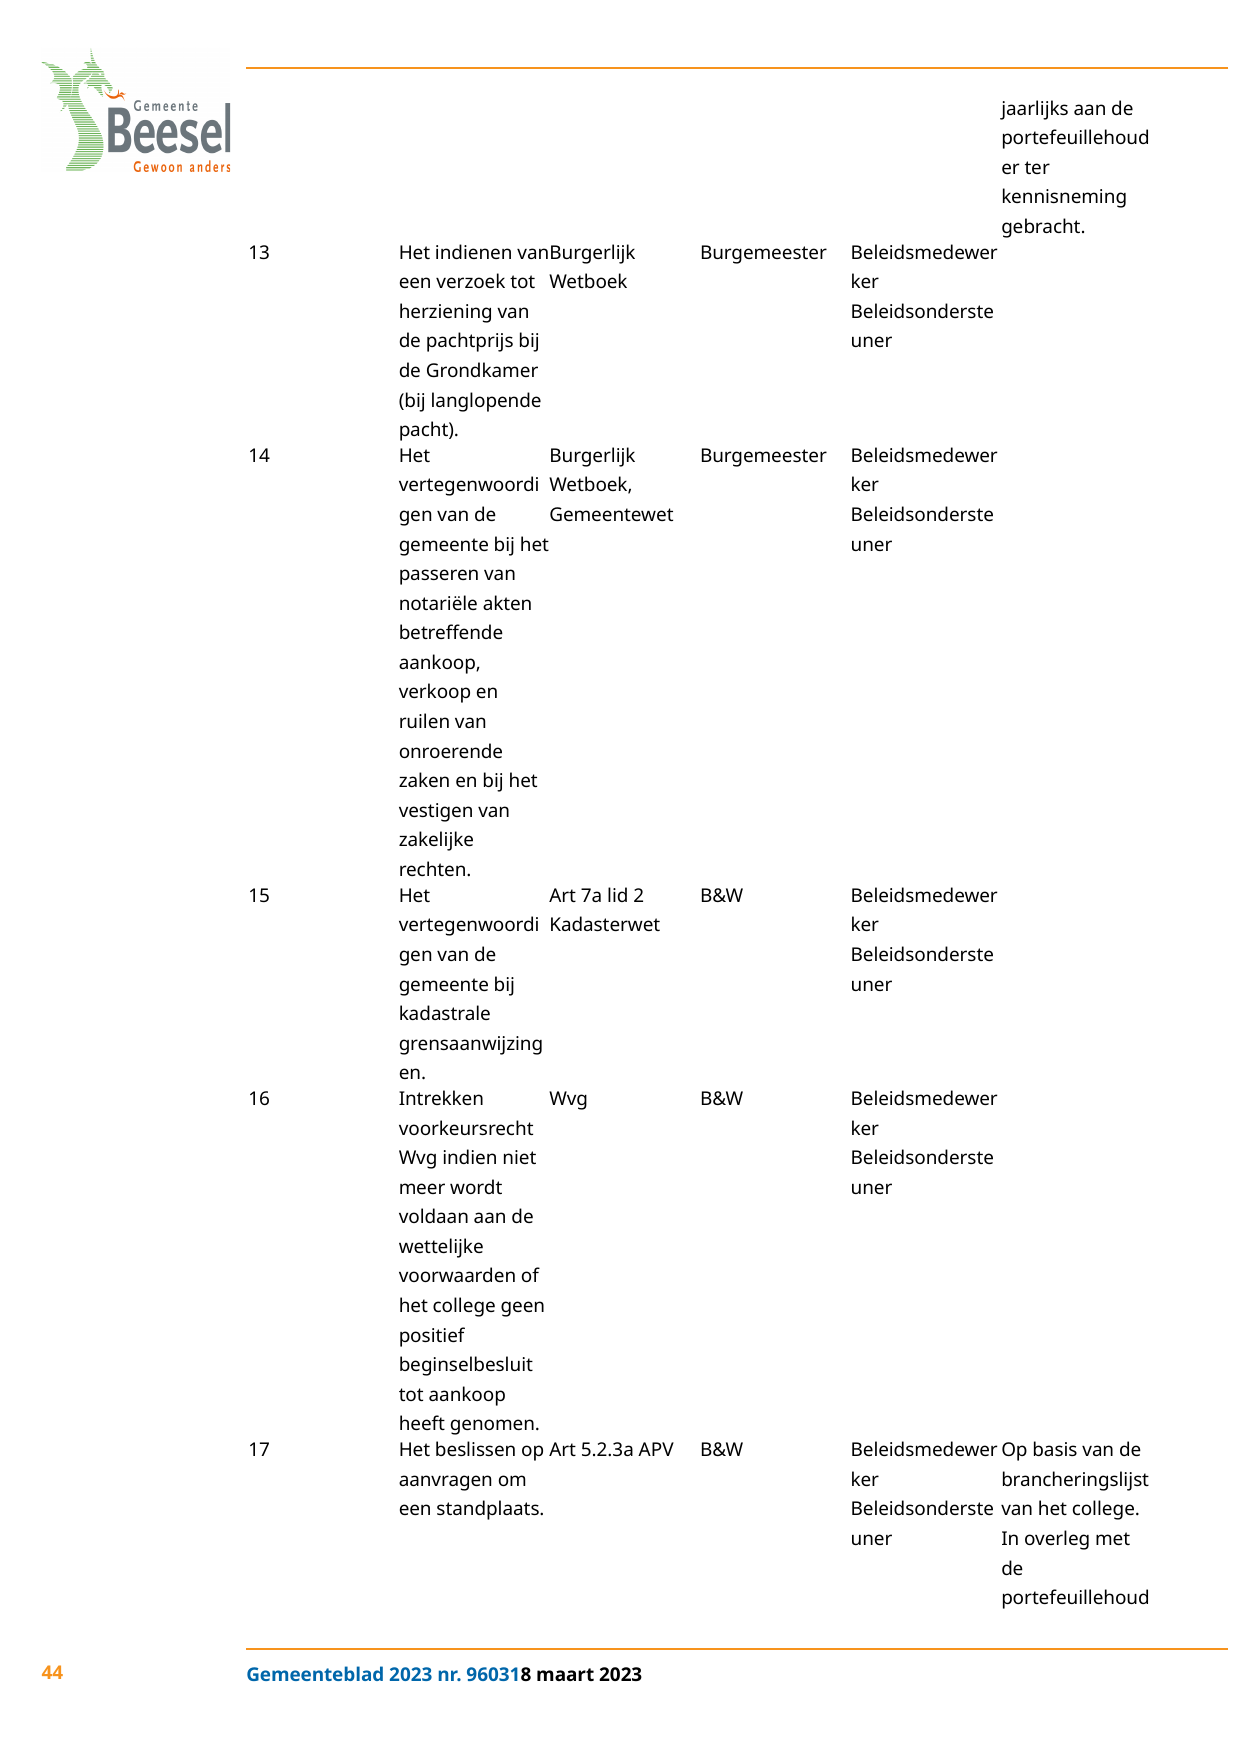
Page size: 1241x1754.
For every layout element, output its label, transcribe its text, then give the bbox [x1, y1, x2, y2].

table_cell Art 7a lid 2 Kadasterwet [549, 882, 700, 1085]
table_cell Burgemeester [700, 239, 850, 442]
table_cell [1001, 239, 1152, 442]
table_cell 13 [248, 239, 398, 442]
table_cell Het vertegenwoordigen van de gemeente bij kadastrale grensaanwijzingen. [399, 882, 549, 1085]
table_cell jaarlijks aan de portefeuillehouder ter kennisneming gebracht. [1001, 95, 1152, 239]
table_cell [850, 95, 1001, 239]
table_cell 14 [248, 442, 398, 882]
table_cell Beleidsmedewerker Beleidsondersteuner [850, 239, 1001, 442]
table_cell Het beslissen op aanvragen om een standplaats. [399, 1436, 549, 1610]
table_cell [1001, 882, 1152, 1085]
table_cell B&W [700, 1085, 850, 1436]
table_cell Het vertegenwoordigen van de gemeente bij het passeren van notariële akten betreffende aankoop, verkoop en ruilen van onroerende zaken en bij het vestigen van zakelijke rechten. [399, 442, 549, 882]
table_cell [700, 95, 850, 239]
table_cell Op basis van de brancheringslijst van het college. In overleg met de portefeuillehoud [1001, 1436, 1152, 1610]
picture [41, 47, 231, 172]
table_cell Burgerlijk Wetboek [549, 239, 700, 442]
table_cell [1001, 1085, 1152, 1436]
table_cell [549, 95, 700, 239]
table_cell Beleidsmedewerker Beleidsondersteuner [850, 1085, 1001, 1436]
table_cell Burgemeester [700, 442, 850, 882]
table_cell Intrekken voorkeursrecht Wvg indien niet meer wordt voldaan aan de wettelijke voorwaarden of het college geen positief beginselbesluit tot aankoop heeft genomen. [399, 1085, 549, 1436]
table_cell 16 [248, 1085, 398, 1436]
table_cell B&W [700, 1436, 850, 1610]
table_cell 15 [248, 882, 398, 1085]
table_cell Beleidsmedewerker Beleidsondersteuner [850, 1436, 1001, 1610]
table_cell 17 [248, 1436, 398, 1610]
table_cell B&W [700, 882, 850, 1085]
table_cell [399, 95, 549, 239]
table_cell [1001, 442, 1152, 882]
table_cell Beleidsmedewerker Beleidsondersteuner [850, 442, 1001, 882]
table_cell Wvg [549, 1085, 700, 1436]
table_cell Burgerlijk Wetboek, Gemeentewet [549, 442, 700, 882]
table_cell Art 5.2.3a APV [549, 1436, 700, 1610]
table_cell [248, 95, 398, 239]
table_cell Het indienen van een verzoek tot herziening van de pachtprijs bij de Grondkamer (bij langlopende pacht). [399, 239, 549, 442]
table_cell Beleidsmedewerker Beleidsondersteuner [850, 882, 1001, 1085]
